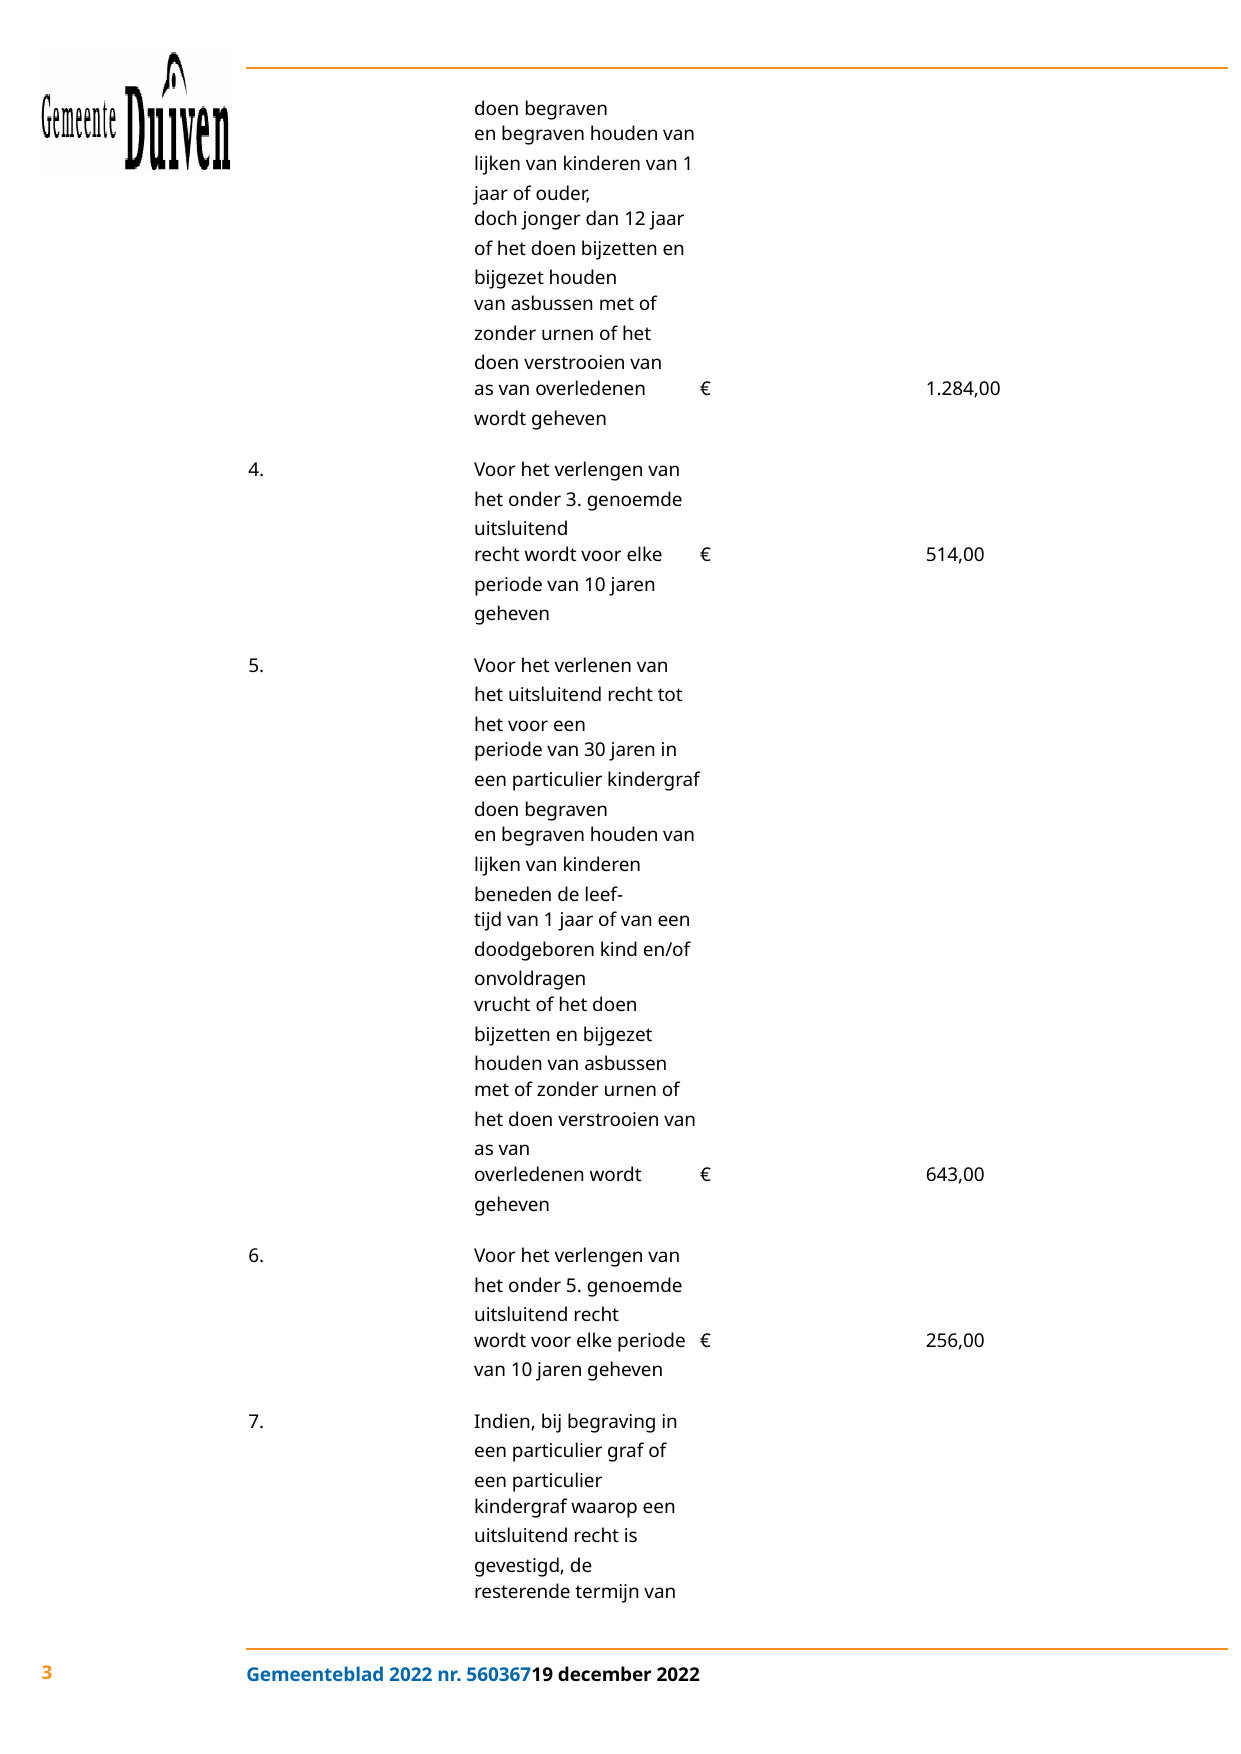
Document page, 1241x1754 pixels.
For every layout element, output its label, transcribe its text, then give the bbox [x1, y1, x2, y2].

table_cell [248, 822, 474, 906]
table_cell [700, 1383, 926, 1408]
picture [41, 47, 231, 172]
table_cell [926, 652, 1152, 737]
table_cell 1.284,00 [926, 375, 1152, 431]
table_cell Voor het verlenen van het uitsluitend recht tot het voor een [474, 652, 700, 737]
table_cell resterende termijn van [474, 1578, 700, 1604]
table_cell € [700, 1161, 926, 1216]
table_cell [248, 1076, 474, 1161]
table_cell as van overledenen wordt geheven [474, 375, 700, 431]
table_cell € [700, 375, 926, 431]
table_cell [700, 1408, 926, 1493]
table_cell [926, 906, 1152, 991]
table_cell [926, 456, 1152, 541]
table_cell tijd van 1 jaar of van een doodgeboren kind en/of onvoldragen [474, 906, 700, 991]
table_cell [248, 1327, 474, 1382]
table_cell 4. [248, 456, 474, 541]
table_cell en begraven houden van lijken van kinderen van 1 jaar of ouder, [474, 121, 700, 205]
table_cell [248, 1578, 474, 1604]
table_cell [700, 991, 926, 1076]
table_cell [474, 1383, 700, 1408]
table_cell [474, 1216, 700, 1242]
table_cell [700, 121, 926, 205]
table_cell [474, 626, 700, 652]
table_cell [248, 431, 474, 456]
table_cell [926, 1493, 1152, 1578]
table_cell [700, 290, 926, 375]
table_cell 5. [248, 652, 474, 737]
table_cell [248, 737, 474, 822]
table_cell [700, 205, 926, 290]
table_cell [926, 991, 1152, 1076]
table_cell Voor het verlengen van het onder 3. genoemde uitsluitend [474, 456, 700, 541]
table_cell [248, 1161, 474, 1216]
table_cell [700, 1076, 926, 1161]
table_cell [248, 121, 474, 205]
table_cell [926, 121, 1152, 205]
table_cell [700, 822, 926, 906]
table_cell kindergraf waarop een uitsluitend recht is gevestigd, de [474, 1493, 700, 1578]
table_cell 6. [248, 1242, 474, 1327]
table_cell [926, 822, 1152, 906]
table_cell [248, 205, 474, 290]
table_cell 256,00 [926, 1327, 1152, 1382]
table_cell [248, 541, 474, 626]
table_cell van asbussen met of zonder urnen of het doen verstrooien van [474, 290, 700, 375]
table_cell [248, 1493, 474, 1578]
table_cell [926, 205, 1152, 290]
table_cell [926, 1076, 1152, 1161]
table_cell doch jonger dan 12 jaar of het doen bijzetten en bijgezet houden [474, 205, 700, 290]
table_cell overledenen wordt geheven [474, 1161, 700, 1216]
table_cell [248, 95, 474, 121]
table_cell en begraven houden van lijken van kinderen beneden de leef- [474, 822, 700, 906]
table_cell Voor het verlengen van het onder 5. genoemde uitsluitend recht [474, 1242, 700, 1327]
table_cell 514,00 [926, 541, 1152, 626]
table_cell [248, 1216, 474, 1242]
table_cell periode van 30 jaren in een particulier kindergraf doen begraven [474, 737, 700, 822]
table_cell vrucht of het doen bijzetten en bijgezet houden van asbussen [474, 991, 700, 1076]
table_cell [474, 431, 700, 456]
table_cell [926, 626, 1152, 652]
table_cell [700, 456, 926, 541]
table_cell [248, 375, 474, 431]
table_cell [700, 1493, 926, 1578]
table_cell [926, 431, 1152, 456]
table_cell € [700, 1327, 926, 1382]
table_cell [700, 626, 926, 652]
table_cell [248, 906, 474, 991]
table_cell [700, 95, 926, 121]
table_cell 7. [248, 1408, 474, 1493]
table_cell recht wordt voor elke periode van 10 jaren geheven [474, 541, 700, 626]
table_cell [248, 1383, 474, 1408]
table_cell met of zonder urnen of het doen verstrooien van as van [474, 1076, 700, 1161]
table_cell [700, 652, 926, 737]
table_cell [248, 991, 474, 1076]
table_cell [700, 737, 926, 822]
table_cell 643,00 [926, 1161, 1152, 1216]
table_cell [926, 290, 1152, 375]
table_cell wordt voor elke periode van 10 jaren geheven [474, 1327, 700, 1382]
table_cell [700, 1216, 926, 1242]
table_cell [248, 290, 474, 375]
table_cell Indien, bij begraving in een particulier graf of een particulier [474, 1408, 700, 1493]
table_cell [700, 906, 926, 991]
table_cell [926, 1216, 1152, 1242]
table_cell [700, 1242, 926, 1327]
table_cell [926, 1242, 1152, 1327]
table_cell [700, 431, 926, 456]
table_cell € [700, 541, 926, 626]
table_cell doen begraven [474, 95, 700, 121]
table_cell [248, 626, 474, 652]
table_cell [926, 95, 1152, 121]
table_cell [926, 737, 1152, 822]
table_cell [926, 1383, 1152, 1408]
table_cell [700, 1578, 926, 1604]
table_cell [926, 1578, 1152, 1604]
table_cell [926, 1408, 1152, 1493]
